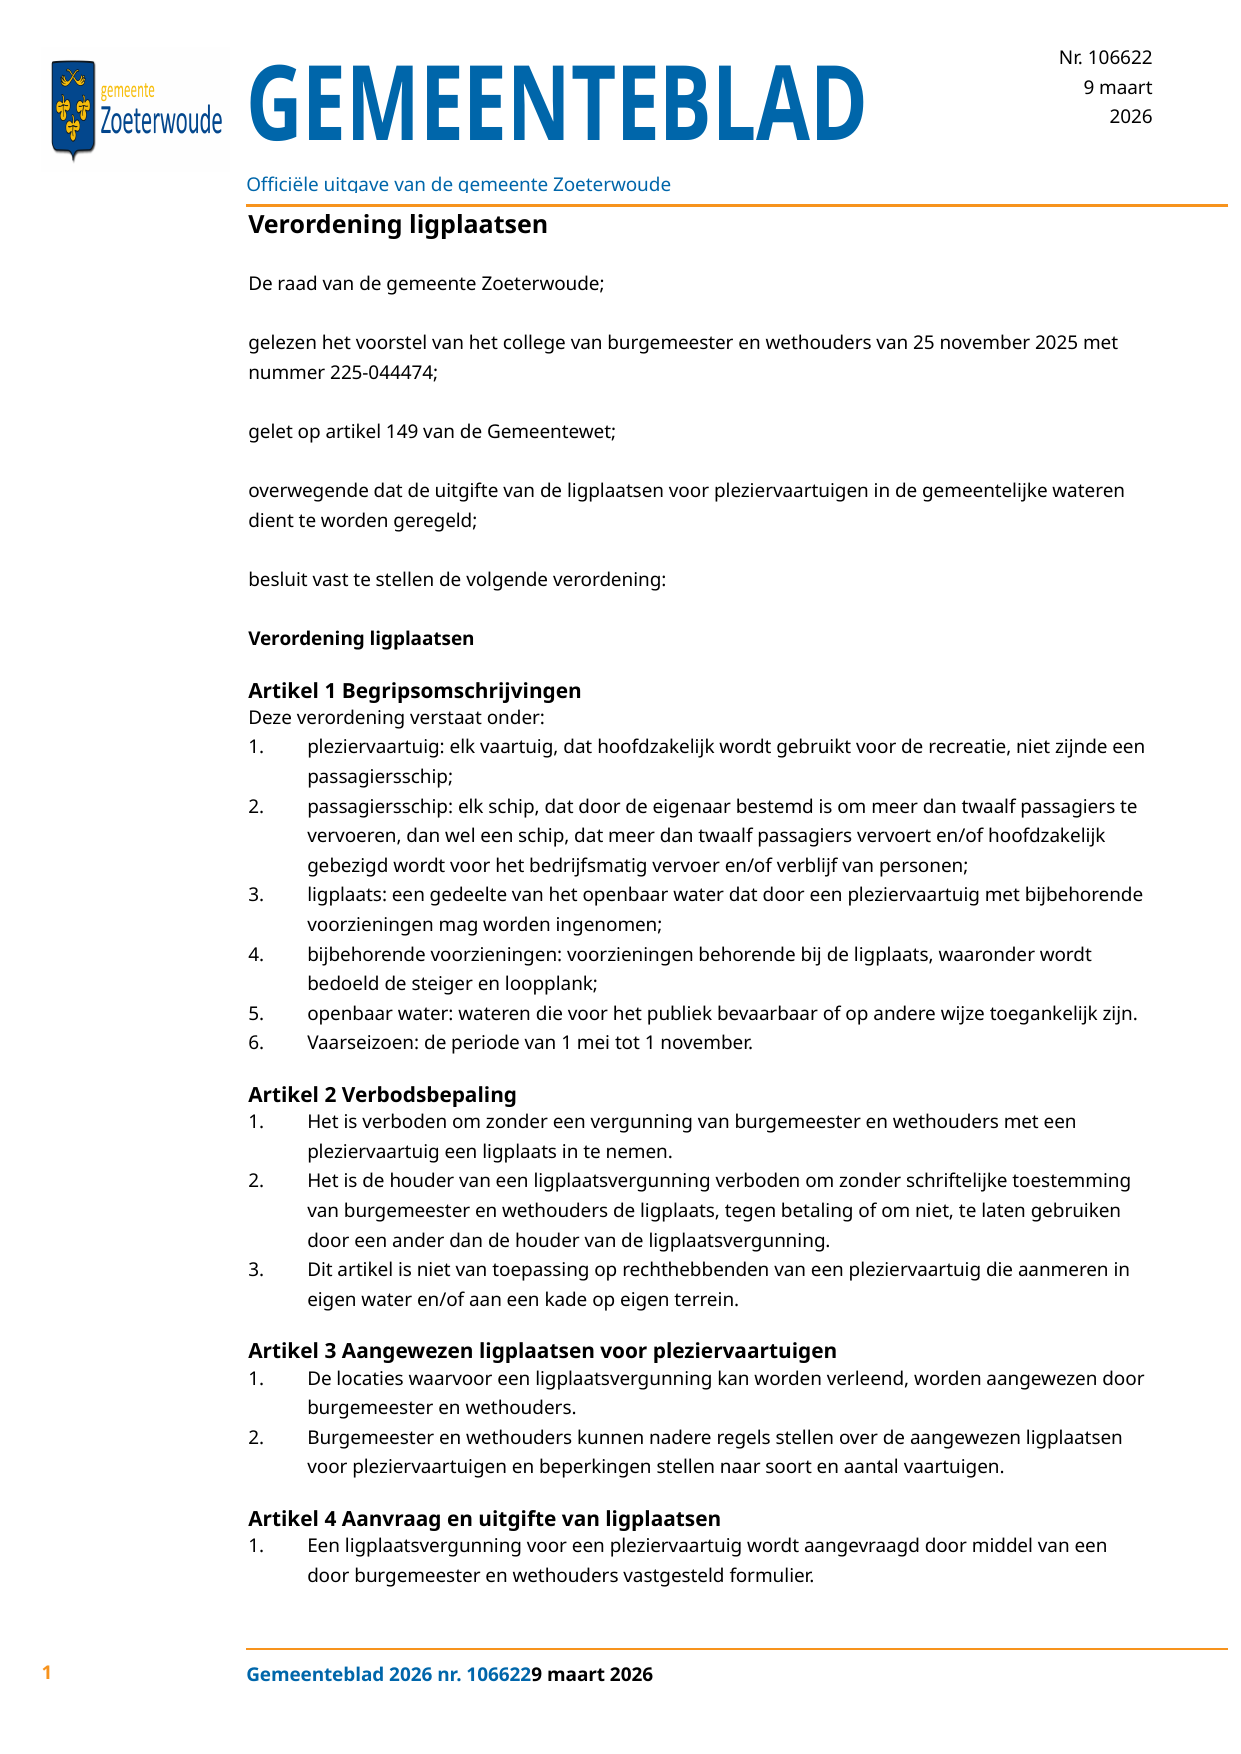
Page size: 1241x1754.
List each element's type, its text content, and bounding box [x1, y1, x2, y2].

list Vaarseizoen: de periode van 1 mei tot 1 november. [248, 1029, 1152, 1055]
list bijbehorende voorzieningen: voorzieningen behorende bij de ligplaats, waaronder wordt bedoeld de steiger en loopplank; [248, 941, 1152, 996]
list Het is de houder van een ligplaatsvergunning verboden om zonder schriftelijke toestemming van burgemeester en wethouders de ligplaats, tegen betaling of om niet, te laten gebruiken door een ander dan de houder van de ligplaatsvergunning. [248, 1168, 1152, 1252]
list Dit artikel is niet van toepassing op rechthebbenden van een pleziervaartuig die aanmeren in eigen water en/of aan een kade op eigen terrein. [248, 1256, 1152, 1312]
text gelezen het voorstel van het college van burgemeester en wethouders van 25 november 2025 met nummer 225-044474; [248, 329, 1152, 385]
list Het is verboden om zonder een vergunning van burgemeester en wethouders met een pleziervaartuig een ligplaats in te nemen. [248, 1108, 1152, 1164]
list De locaties waarvoor een ligplaatsvergunning kan worden verleend, worden aangewezen door burgemeester en wethouders. [248, 1365, 1152, 1420]
text De raad van de gemeente Zoeterwoude; [248, 270, 1152, 296]
list openbaar water: wateren die voor het publiek bevaarbaar of op andere wijze toegankelijk zijn. [248, 1000, 1152, 1026]
text Artikel 1 Begripsomschrijvingen [248, 676, 1152, 704]
text overwegende dat de uitgifte van de ligplaatsen voor pleziervaartuigen in de gemeentelijke wateren dient te worden geregeld; [248, 477, 1152, 533]
list pleziervaartuig: elk vaartuig, dat hoofdzakelijk wordt gebruikt voor de recreatie, niet zijnde een passagiersschip; [248, 734, 1152, 789]
text gelet op artikel 149 van de Gemeentewet; [248, 418, 1152, 444]
text Verordening ligplaatsen [248, 625, 1152, 651]
text Deze verordening verstaat onder: [248, 704, 1152, 730]
text besluit vast te stellen de volgende verordening: [248, 566, 1152, 592]
list passagiersschip: elk schip, dat door de eigenaar bestemd is om meer dan twaalf passagiers te vervoeren, dan wel een schip, dat meer dan twaalf passagiers vervoert en/of hoofdzakelijk gebezigd wordt voor het bedrijfsmatig vervoer en/of verblijf van personen; [248, 793, 1152, 878]
list ligplaats: een gedeelte van het openbaar water dat door een pleziervaartuig met bijbehorende voorzieningen mag worden ingenomen; [248, 882, 1152, 937]
list Een ligplaatsvergunning voor een pleziervaartuig wordt aangevraagd door middel van een door burgemeester en wethouders vastgesteld formulier. [248, 1532, 1152, 1588]
text Artikel 4 Aanvraag en uitgifte van ligplaatsen [248, 1504, 1152, 1532]
picture [41, 47, 231, 172]
text Artikel 2 Verbodsbepaling [248, 1080, 1152, 1108]
text Artikel 3 Aangewezen ligplaatsen voor pleziervaartuigen [248, 1336, 1152, 1365]
text Verordening ligplaatsen [248, 207, 1152, 241]
list Burgemeester en wethouders kunnen nadere regels stellen over de aangewezen ligplaatsen voor pleziervaartuigen en beperkingen stellen naar soort en aantal vaartuigen. [248, 1424, 1152, 1479]
